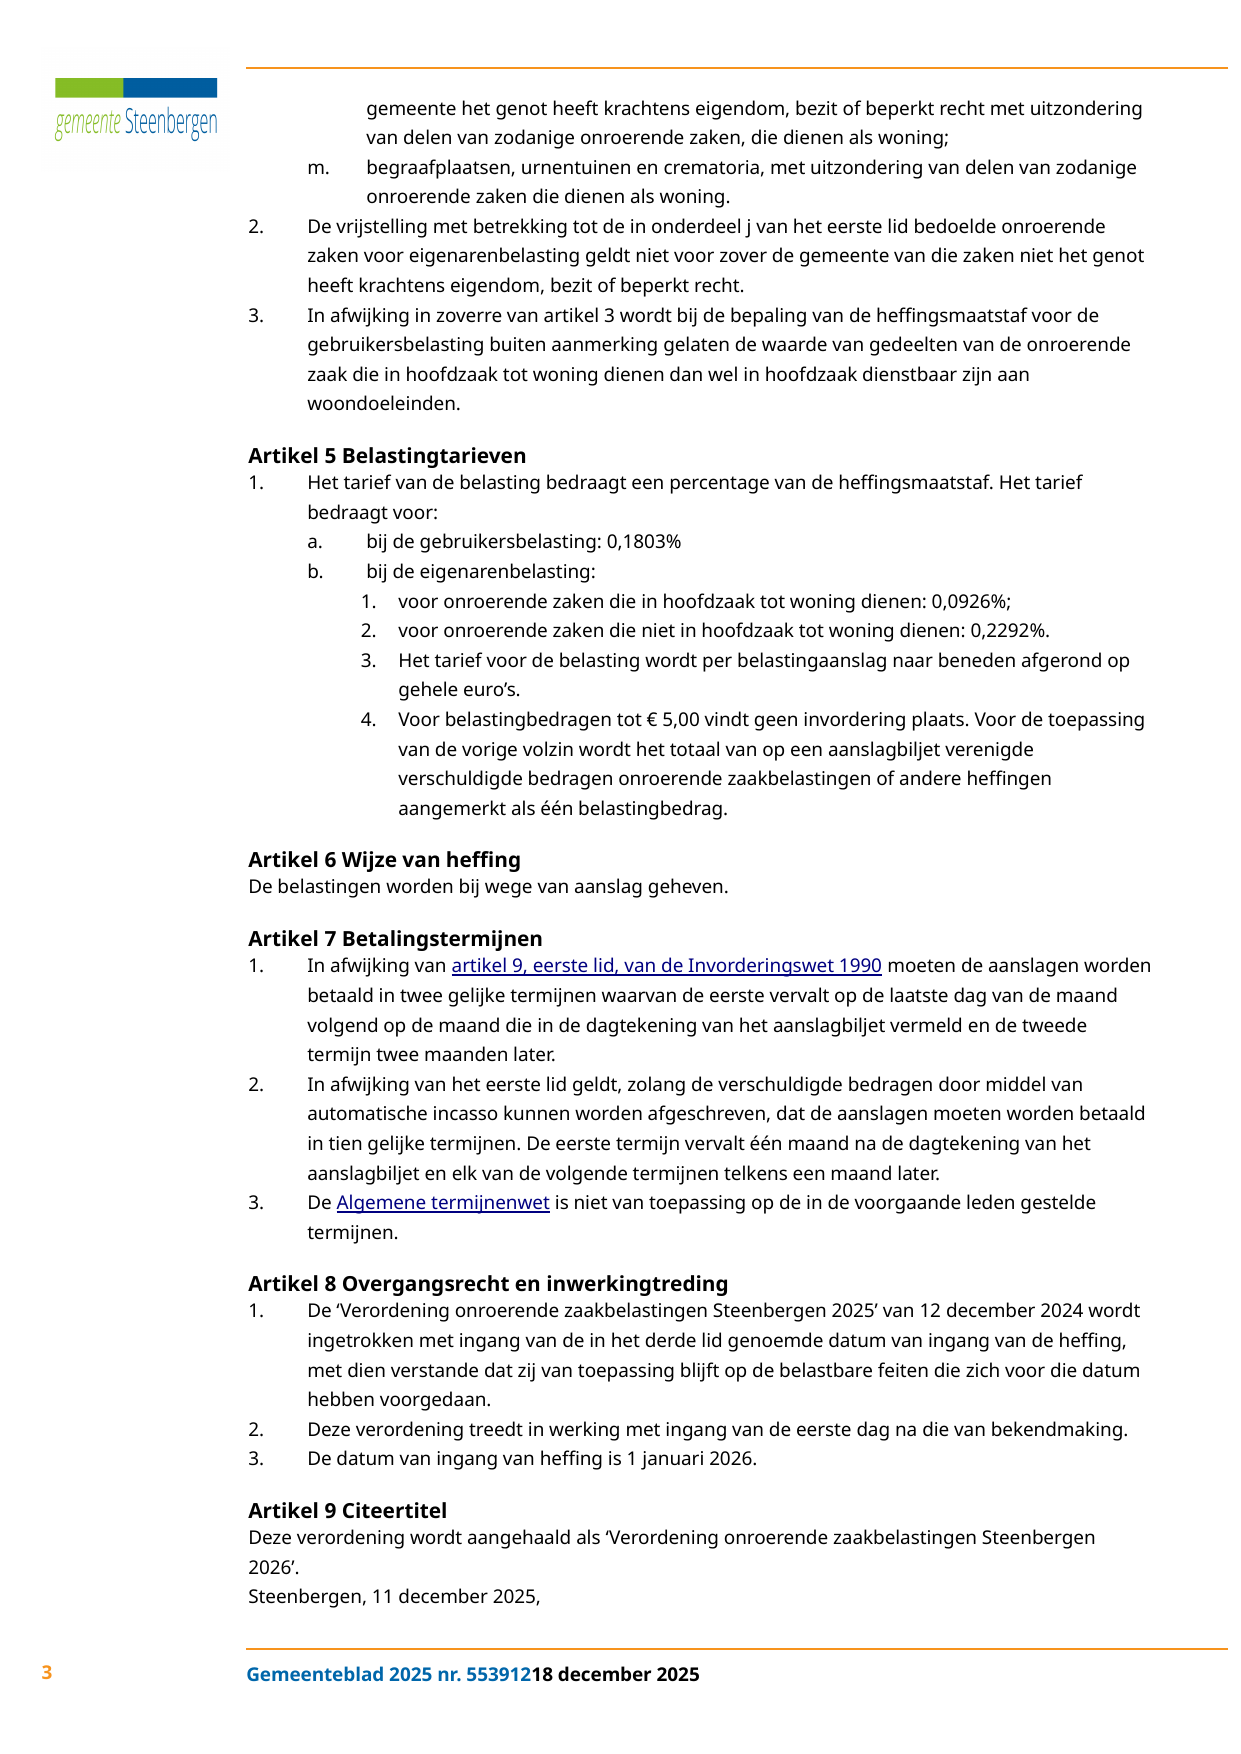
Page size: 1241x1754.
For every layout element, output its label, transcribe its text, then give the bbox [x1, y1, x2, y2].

list De ‘Verordening onroerende zaakbelastingen Steenbergen 2025’ van 12 december 2024 wordt ingetrokken met ingang van de in het derde lid genoemde datum van ingang van de heffing, met dien verstande dat zij van toepassing blijft op de belastbare feiten die zich voor die datum hebben voorgedaan. [248, 1298, 1152, 1412]
list Deze verordening treedt in werking met ingang van de eerste dag na die van bekendmaking. [248, 1416, 1152, 1442]
text Artikel 5 Belastingtarieven [248, 441, 1152, 469]
list Het tarief van de belasting bedraagt een percentage van de heffingsmaatstaf. Het tarief bedraagt voor: [248, 469, 1152, 525]
text 2026’. [248, 1554, 1152, 1580]
list De vrijstelling met betrekking tot de in onderdeel j van het eerste lid bedoelde onroerende zaken voor eigenarenbelasting geldt niet voor zover de gemeente van die zaken niet het genot heeft krachtens eigendom, bezit of beperkt recht. [248, 213, 1152, 298]
text Deze verordening wordt aangehaald als ‘Verordening onroerende zaakbelastingen Steenbergen [248, 1524, 1152, 1550]
list gemeente het genot heeft krachtens eigendom, bezit of beperkt recht met uitzondering van delen van zodanige onroerende zaken, die dienen als woning; [307, 95, 1152, 150]
picture [41, 47, 231, 172]
text Artikel 8 Overgangsrecht en inwerkingtreding [248, 1269, 1152, 1298]
list In afwijking van artikel 9, eerste lid, van de Invorderingswet 1990 moeten de aanslagen worden betaald in twee gelijke termijnen waarvan de eerste vervalt op de laatste dag van de maand volgend op de maand die in de dagtekening van het aanslagbiljet vermeld en de tweede termijn twee maanden later. [248, 953, 1152, 1067]
list bij de gebruikersbelasting: 0,1803% [307, 529, 1152, 554]
list begraafplaatsen, urnentuinen en crematoria, met uitzondering van delen van zodanige onroerende zaken die dienen als woning. [307, 154, 1152, 209]
list In afwijking van het eerste lid geldt, zolang de verschuldigde bedragen door middel van automatische incasso kunnen worden afgeschreven, dat de aanslagen moeten worden betaald in tien gelijke termijnen. De eerste termijn vervalt één maand na de dagtekening van het aanslagbiljet en elk van de volgende termijnen telkens een maand later. [248, 1071, 1152, 1185]
text Artikel 7 Betalingstermijnen [248, 924, 1152, 953]
text De belastingen worden bij wege van aanslag geheven. [248, 874, 1152, 899]
list De Algemene termijnenwet is niet van toepassing op de in de voorgaande leden gestelde termijnen. [248, 1189, 1152, 1244]
list De datum van ingang van heffing is 1 januari 2026. [248, 1446, 1152, 1471]
text Artikel 9 Citeertitel [248, 1496, 1152, 1524]
list voor onroerende zaken die niet in hoofdzaak tot woning dienen: 0,2292%. [361, 617, 1152, 643]
list Voor belastingbedragen tot € 5,00 vindt geen invordering plaats. Voor de toepassing van de vorige volzin wordt het totaal van op een aanslagbiljet verenigde verschuldigde bedragen onroerende zaakbelastingen of andere heffingen aangemerkt als één belastingbedrag. [361, 706, 1152, 821]
list In afwijking in zoverre van artikel 3 wordt bij de bepaling van de heffingsmaatstaf voor de gebruikersbelasting buiten aanmerking gelaten de waarde van gedeelten van de onroerende zaak die in hoofdzaak tot woning dienen dan wel in hoofdzaak dienstbaar zijn aan woondoeleinden. [248, 302, 1152, 416]
text Steenbergen, 11 december 2025, [248, 1584, 1152, 1609]
list voor onroerende zaken die in hoofdzaak tot woning dienen: 0,0926%; [361, 588, 1152, 613]
list bij de eigenarenbelasting: [307, 558, 1152, 584]
list Het tarief voor de belasting wordt per belastingaanslag naar beneden afgerond op gehele euro’s. [361, 647, 1152, 702]
text Artikel 6 Wijze van heffing [248, 845, 1152, 874]
